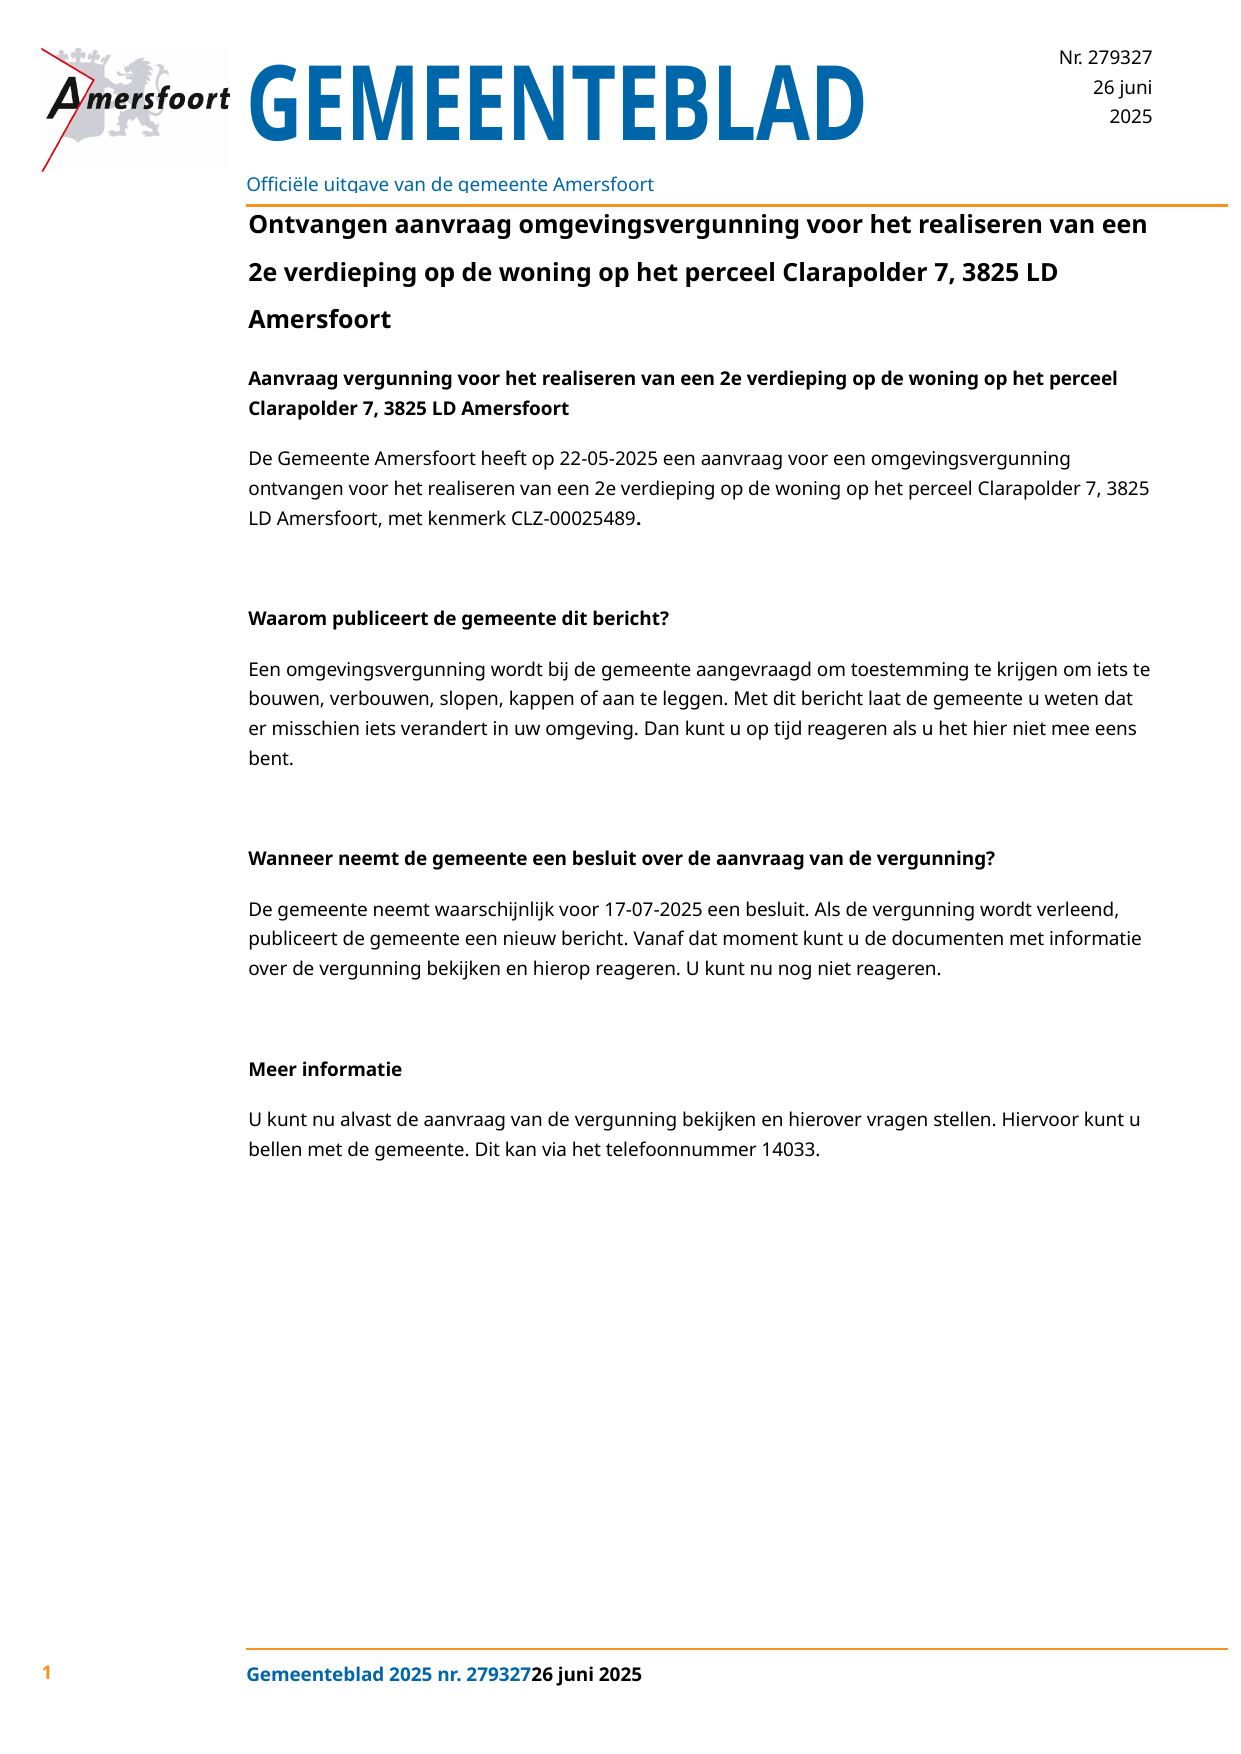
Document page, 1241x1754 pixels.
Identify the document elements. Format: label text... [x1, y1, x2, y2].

text Aanvraag vergunning voor het realiseren van een 2e verdieping op de woning op het perceel Clarapolder 7, 3825 LD Amersfoort [248, 366, 1152, 421]
text De Gemeente Amersfoort heeft op 22-05-2025 een aanvraag voor een omgevingsvergunning ontvangen voor het realiseren van een 2e verdieping op de woning op het perceel Clarapolder 7, 3825 LD Amersfoort, met kenmerk CLZ-00025489. [248, 446, 1152, 530]
text U kunt nu alvast de aanvraag van de vergunning bekijken en hierover vragen stellen. Hiervoor kunt u bellen met de gemeente. Dit kan via het telefoonnummer 14033. [248, 1106, 1152, 1162]
text Meer informatie [248, 1056, 1152, 1082]
text Een omgevingsvergunning wordt bij de gemeente aangevraagd om toestemming te krijgen om iets te bouwen, verbouwen, slopen, kappen of aan te leggen. Met dit bericht laat de gemeente u weten dat er misschien iets verandert in uw omgeving. Dan kunt u op tijd reageren als u het hier niet mee eens bent. [248, 656, 1152, 770]
text Wanneer neemt de gemeente een besluit over de aanvraag van de vergunning? [248, 846, 1152, 871]
text Ontvangen aanvraag omgevingsvergunning voor het realiseren van een 2e verdieping op de woning op het perceel Clarapolder 7, 3825 LD Amersfoort [248, 207, 1152, 336]
text Waarom publiceert de gemeente dit bericht? [248, 606, 1152, 631]
text De gemeente neemt waarschijnlijk voor 17-07-2025 een besluit. Als de vergunning wordt verleend, publiceert de gemeente een nieuw bericht. Vanaf dat moment kunt u de documenten met informatie over de vergunning bekijken en hierop reageren. U kunt nu nog niet reageren. [248, 896, 1152, 981]
picture [41, 47, 231, 172]
